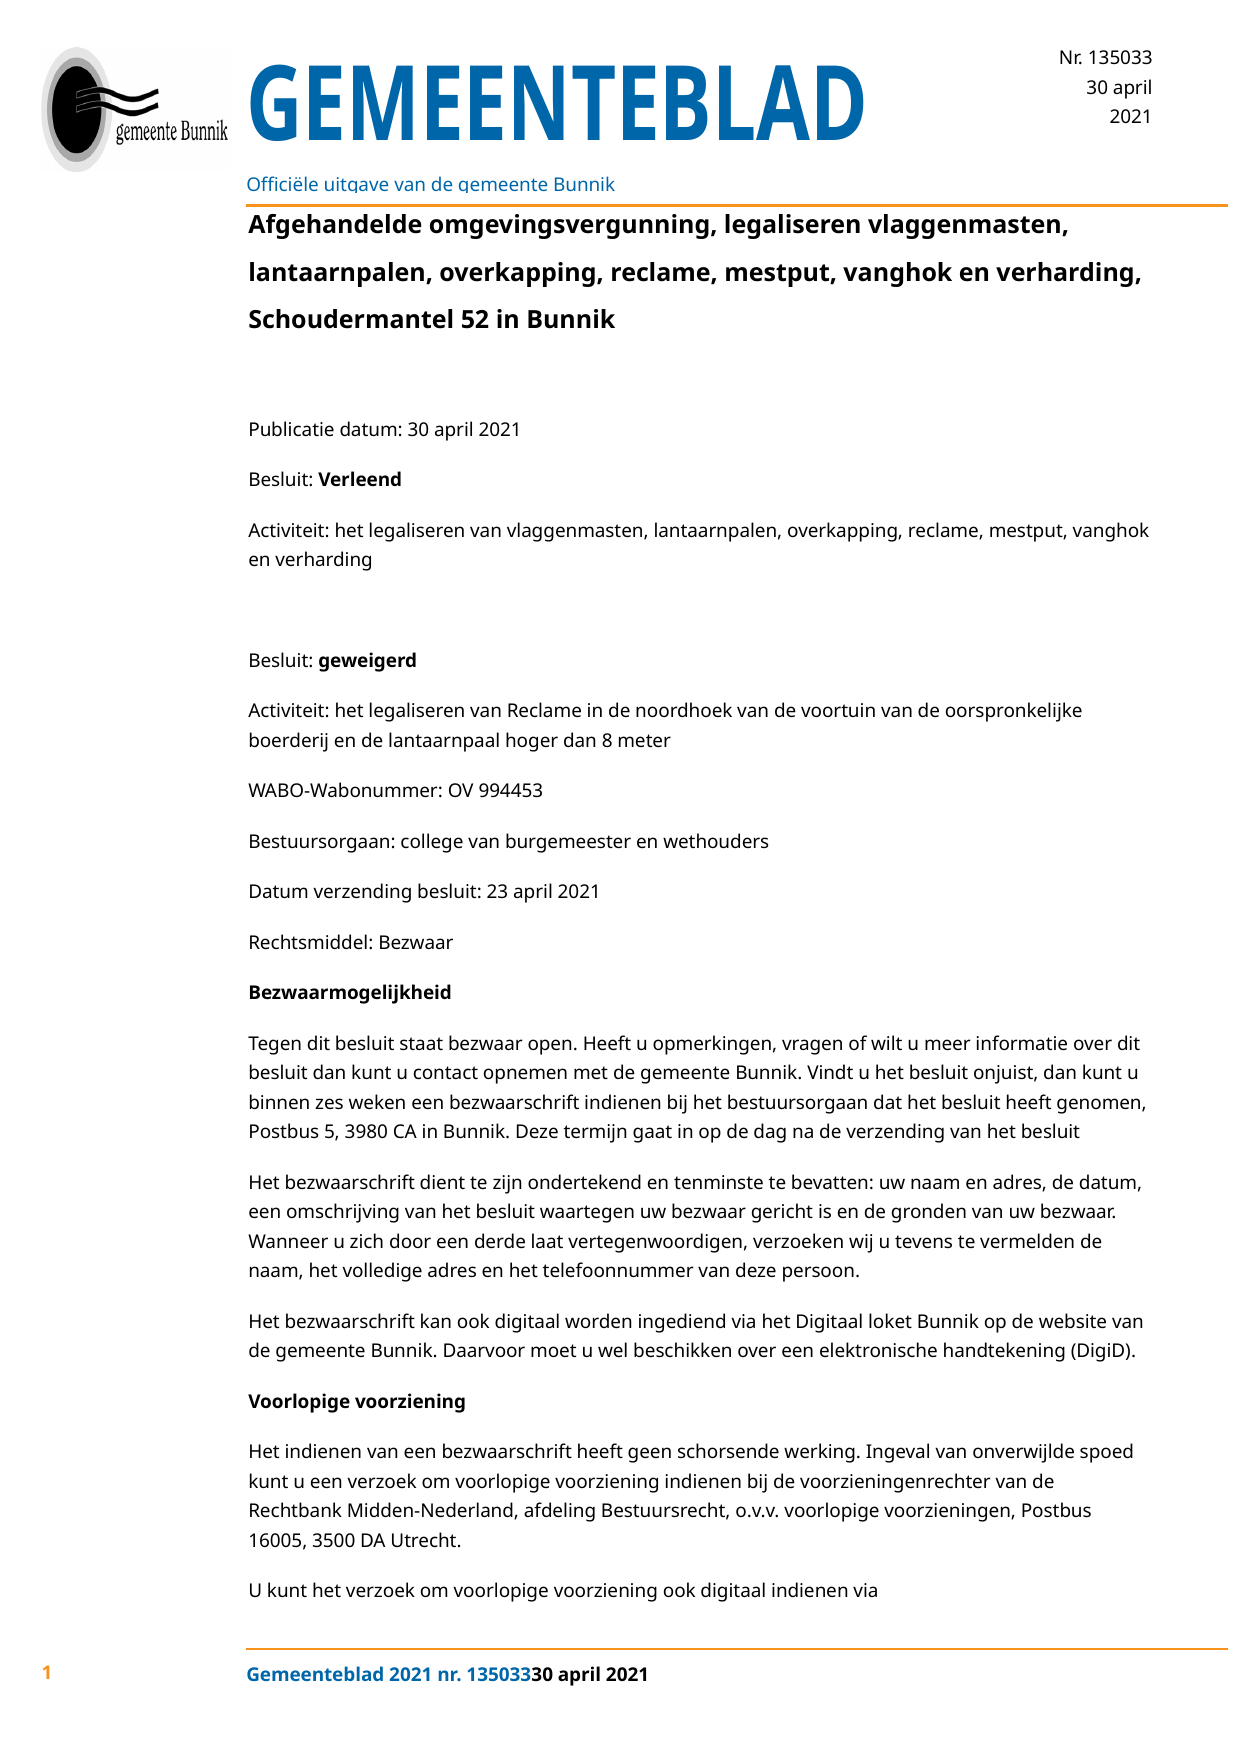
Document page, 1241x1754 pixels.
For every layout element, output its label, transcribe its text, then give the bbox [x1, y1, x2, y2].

text Activiteit: het legaliseren van vlaggenmasten, lantaarnpalen, overkapping, reclame, mestput, vanghok en verharding [248, 517, 1152, 572]
text Afgehandelde omgevingsvergunning, legaliseren vlaggenmasten, lantaarnpalen, overkapping, reclame, mestput, vanghok en verharding, Schoudermantel 52 in Bunnik [248, 207, 1152, 336]
text Het bezwaarschrift kan ook digitaal worden ingediend via het Digitaal loket Bunnik op de website van de gemeente Bunnik. Daarvoor moet u wel beschikken over een elektronische handtekening (DigiD). [248, 1308, 1152, 1363]
text Bezwaarmogelijkheid [248, 979, 1152, 1005]
text Tegen dit besluit staat bezwaar open. Heeft u opmerkingen, vragen of wilt u meer informatie over dit besluit dan kunt u contact opnemen met de gemeente Bunnik. Vindt u het besluit onjuist, dan kunt u binnen zes weken een bezwaarschrift indienen bij het bestuursorgaan dat het besluit heeft genomen, Postbus 5, 3980 CA in Bunnik. Deze termijn gaat in op de dag na de verzending van het besluit [248, 1030, 1152, 1144]
text Publicatie datum: 30 april 2021 [248, 416, 1152, 442]
text Voorlopige voorziening [248, 1388, 1152, 1414]
text Het indienen van een bezwaarschrift heeft geen schorsende werking. Ingeval van onverwijlde spoed kunt u een verzoek om voorlopige voorziening indienen bij de voorzieningenrechter van de Rechtbank Midden-Nederland, afdeling Bestuursrecht, o.v.v. voorlopige voorzieningen, Postbus 16005, 3500 DA Utrecht. [248, 1438, 1152, 1553]
text Besluit: geweigerd [248, 647, 1152, 673]
text WABO-Wabonummer: OV 994453 [248, 778, 1152, 803]
text Datum verzending besluit: 23 april 2021 [248, 878, 1152, 904]
text Rechtsmiddel: Bezwaar [248, 929, 1152, 954]
text Bestuursorgaan: college van burgemeester en wethouders [248, 828, 1152, 854]
text U kunt het verzoek om voorlopige voorziening ook digitaal indienen via [248, 1578, 1152, 1603]
text Besluit: Verleend [248, 466, 1152, 492]
picture [41, 47, 231, 172]
text Het bezwaarschrift dient te zijn ondertekend en tenminste te bevatten: uw naam en adres, de datum, een omschrijving van het besluit waartegen uw bezwaar gericht is en de gronden van uw bezwaar. Wanneer u zich door een derde laat vertegenwoordigen, verzoeken wij u tevens te vermelden de naam, het volledige adres en het telefoonnummer van deze persoon. [248, 1169, 1152, 1283]
text Activiteit: het legaliseren van Reclame in de noordhoek van de voortuin van de oorspronkelijke boerderij en de lantaarnpaal hoger dan 8 meter [248, 698, 1152, 753]
